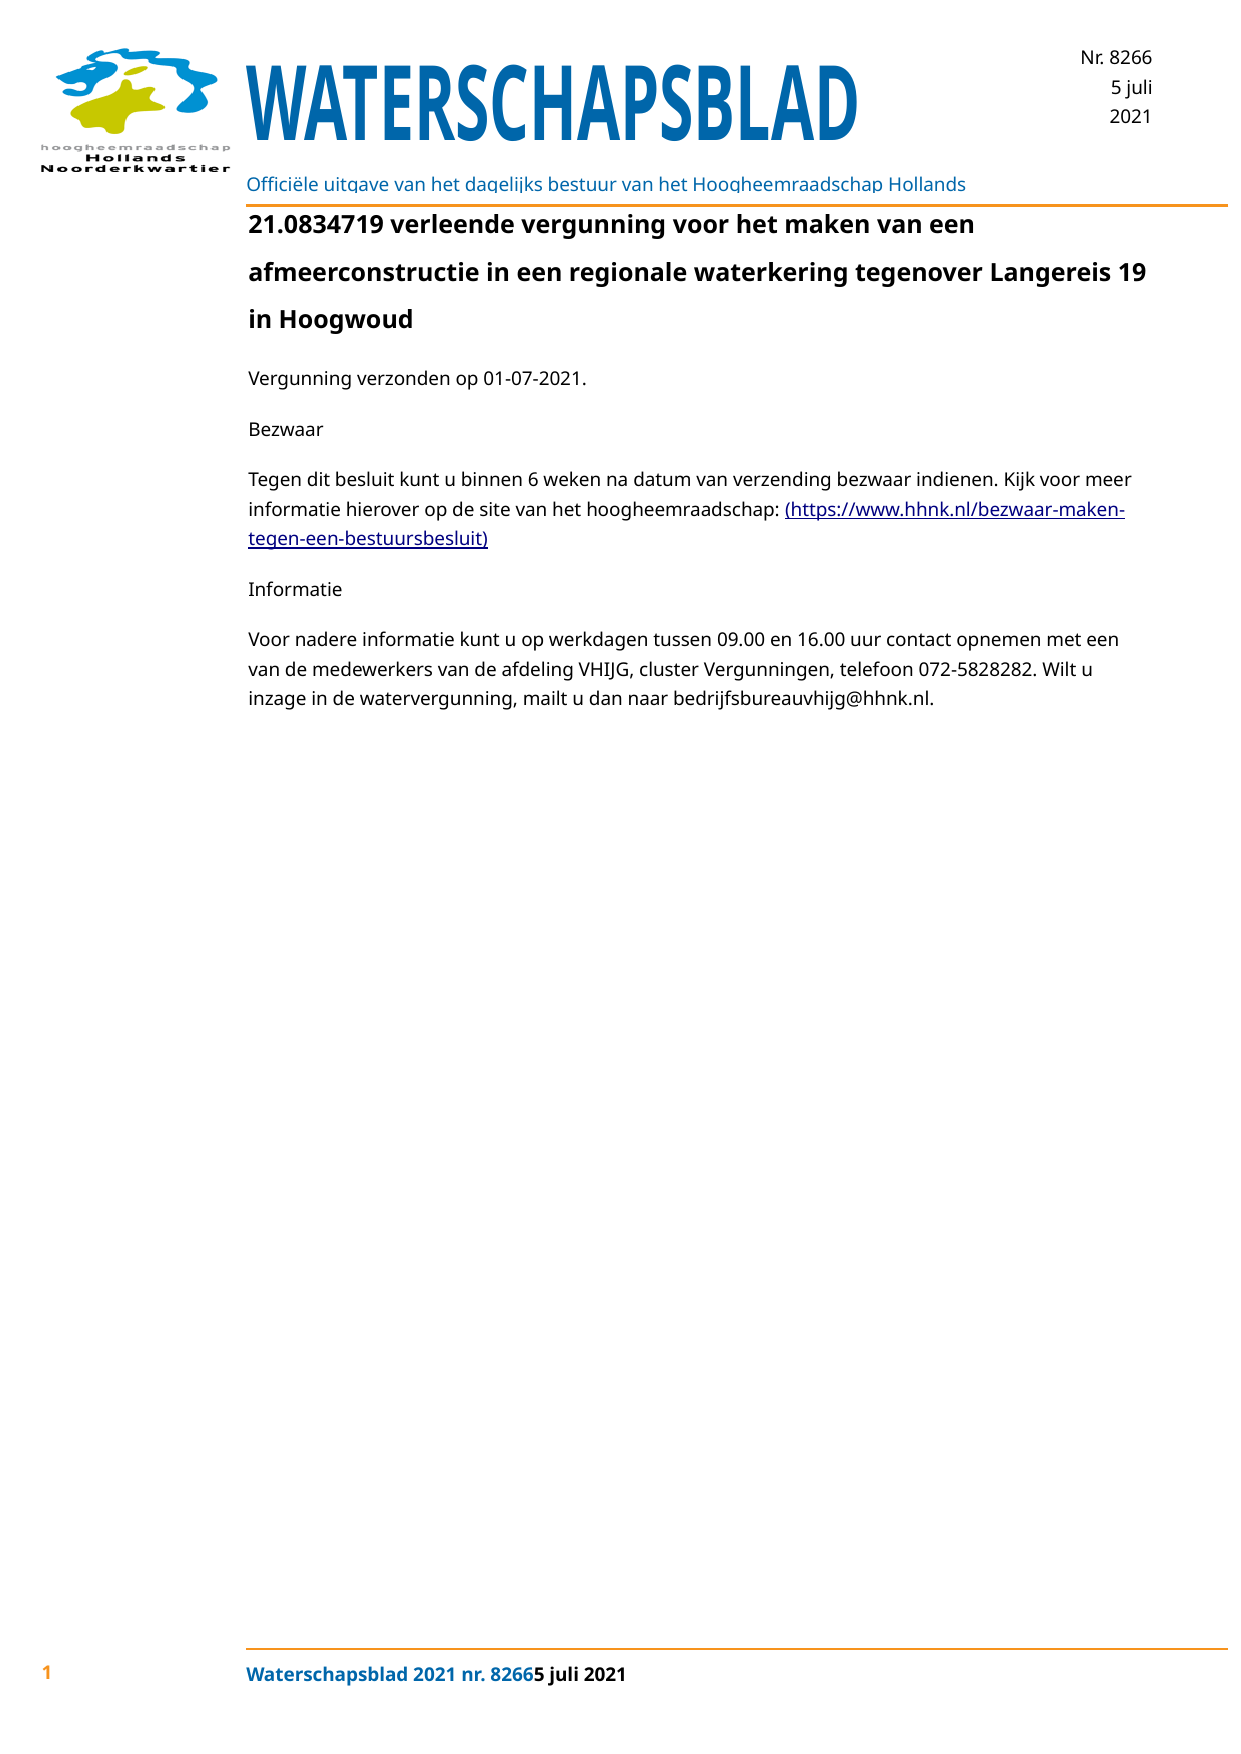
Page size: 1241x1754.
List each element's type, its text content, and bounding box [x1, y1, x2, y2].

text Voor nadere informatie kunt u op werkdagen tussen 09.00 en 16.00 uur contact opnemen met een van de medewerkers van de afdeling VHIJG, cluster Vergunningen, telefoon 072-5828282. Wilt u inzage in de watervergunning, mailt u dan naar bedrijfsbureauvhijg@hhnk.nl. [248, 626, 1152, 711]
text Bezwaar [248, 416, 1152, 442]
picture [41, 47, 231, 172]
text Vergunning verzonden op 01-07-2021. [248, 366, 1152, 391]
text 21.0834719 verleende vergunning voor het maken van een afmeerconstructie in een regionale waterkering tegenover Langereis 19 in Hoogwoud [248, 207, 1152, 336]
text Informatie [248, 576, 1152, 602]
text Tegen dit besluit kunt u binnen 6 weken na datum van verzending bezwaar indienen. Kijk voor meer informatie hierover op de site van het hoogheemraadschap: (https://www.hhnk.nl/bezwaar-maken-tegen-een-bestuursbesluit) [248, 466, 1152, 551]
